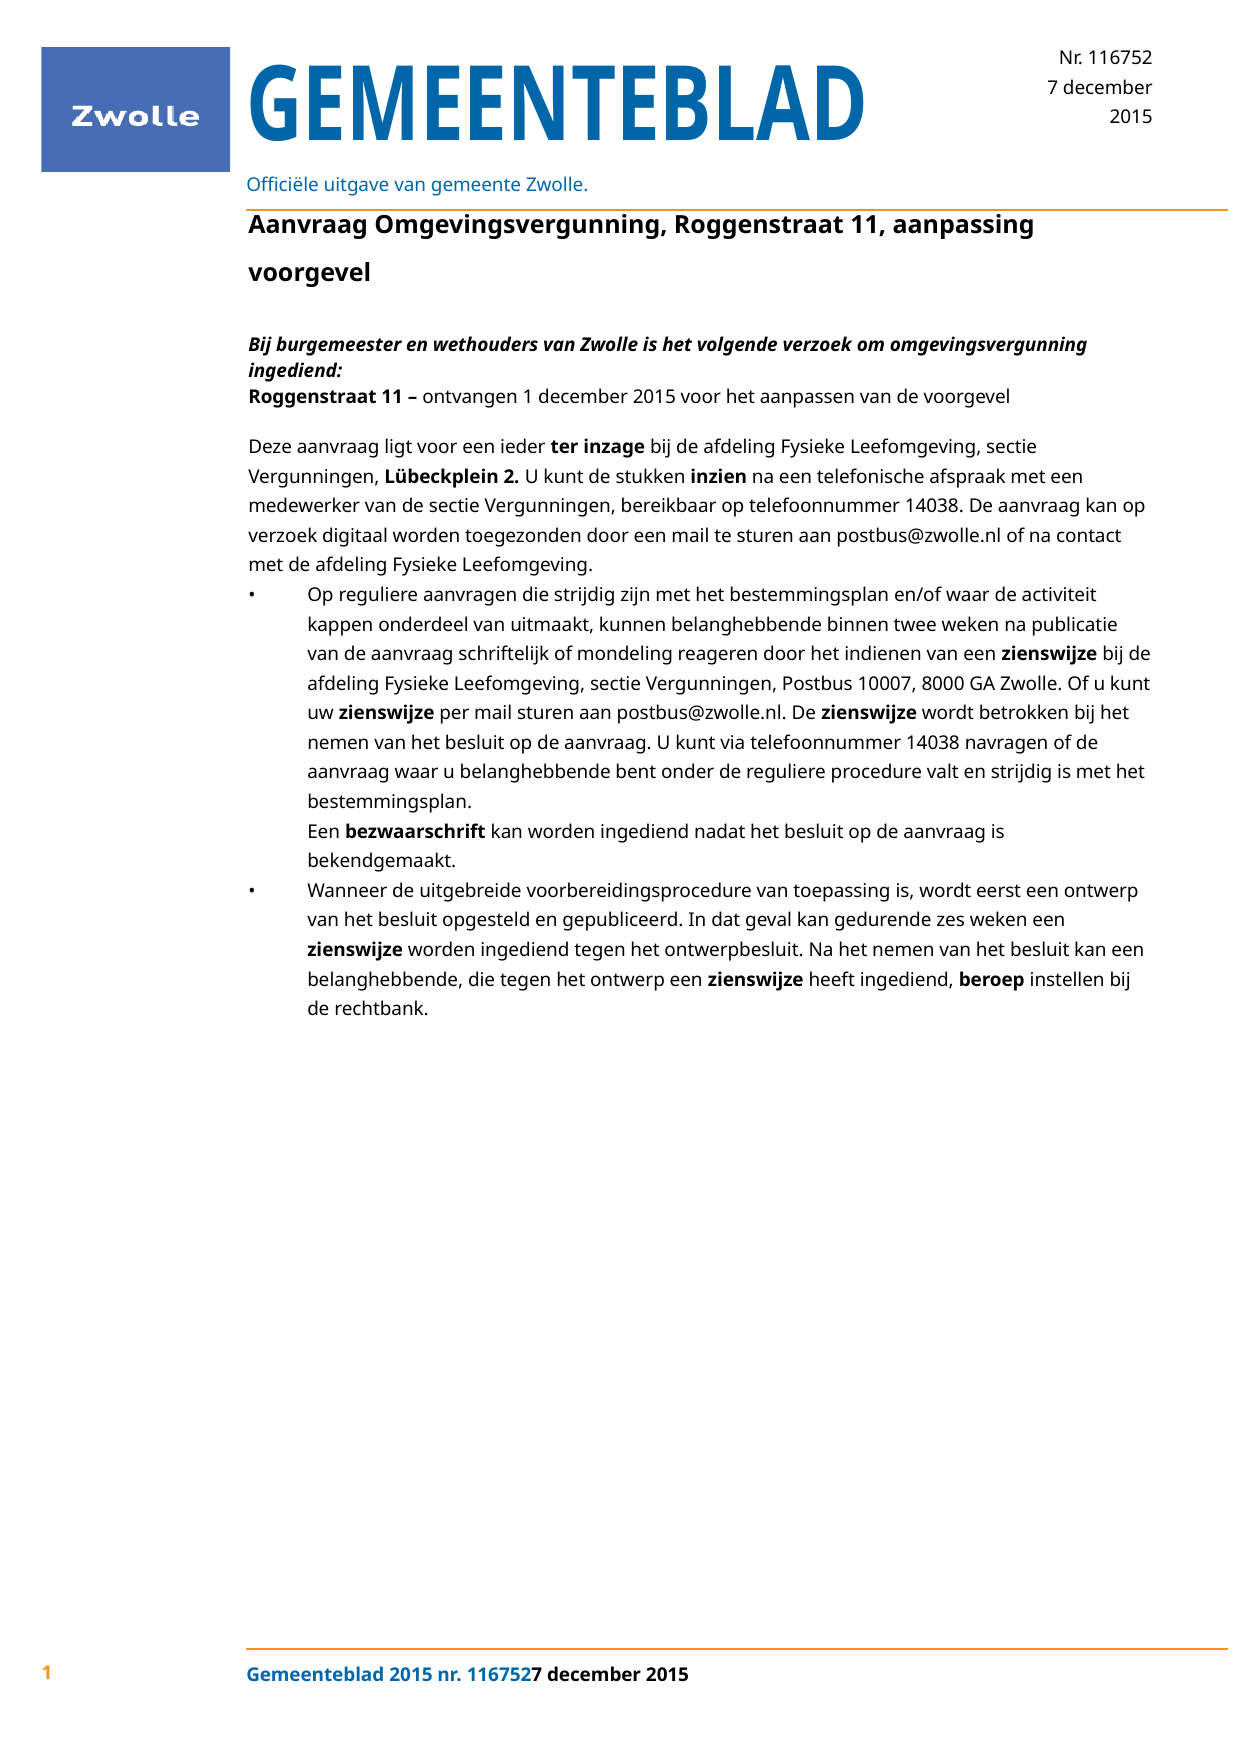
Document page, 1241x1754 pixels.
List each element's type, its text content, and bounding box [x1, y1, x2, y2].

text Deze aanvraag ligt voor een ieder ter inzage bij de afdeling Fysieke Leefomgeving, sectie Vergunningen, Lübeckplein 2. U kunt de stukken inzien na een telefonische afspraak met een medewerker van de sectie Vergunningen, bereikbaar op telefoonnummer 14038. De aanvraag kan op verzoek digitaal worden toegezonden door een mail te sturen aan postbus@zwolle.nl of na contact met de afdeling Fysieke Leefomgeving. [248, 433, 1152, 577]
list Op reguliere aanvragen die strijdig zijn met het bestemmingsplan en/of waar de activiteit kappen onderdeel van uitmaakt, kunnen belanghebbende binnen twee weken na publicatie van de aanvraag schriftelijk of mondeling reageren door het indienen van een zienswijze bij de afdeling Fysieke Leefomgeving, sectie Vergunningen, Postbus 10007, 8000 GA Zwolle. Of u kunt uw zienswijze per mail sturen aan postbus@zwolle.nl. De zienswijze wordt betrokken bij het nemen van het besluit op de aanvraag. U kunt via telefoonnummer 14038 navragen of de aanvraag waar u belanghebbende bent onder de reguliere procedure valt en strijdig is met het bestemmingsplan. [248, 581, 1152, 814]
text Bij burgemeester en wethouders van Zwolle is het volgende verzoek om omgevingsvergunning ingediend: [248, 331, 1152, 383]
text Aanvraag Omgevingsvergunning, Roggenstraat 11, aanpassing voorgevel [248, 211, 1152, 288]
list Een bezwaarschrift kan worden ingediend nadat het besluit op de aanvraag is bekendgemaakt. [248, 818, 1152, 873]
list Wanneer de uitgebreide voorbereidingsprocedure van toepassing is, wordt eerst een ontwerp van het besluit opgesteld en gepubliceerd. In dat geval kan gedurende zes weken een zienswijze worden ingediend tegen het ontwerpbesluit. Na het nemen van het besluit kan een belanghebbende, die tegen het ontwerp een zienswijze heeft ingediend, beroep instellen bij de rechtbank. [248, 877, 1152, 1021]
text Roggenstraat 11 – ontvangen 1 december 2015 voor het aanpassen van de voorgevel [248, 383, 1152, 409]
picture [41, 47, 231, 172]
